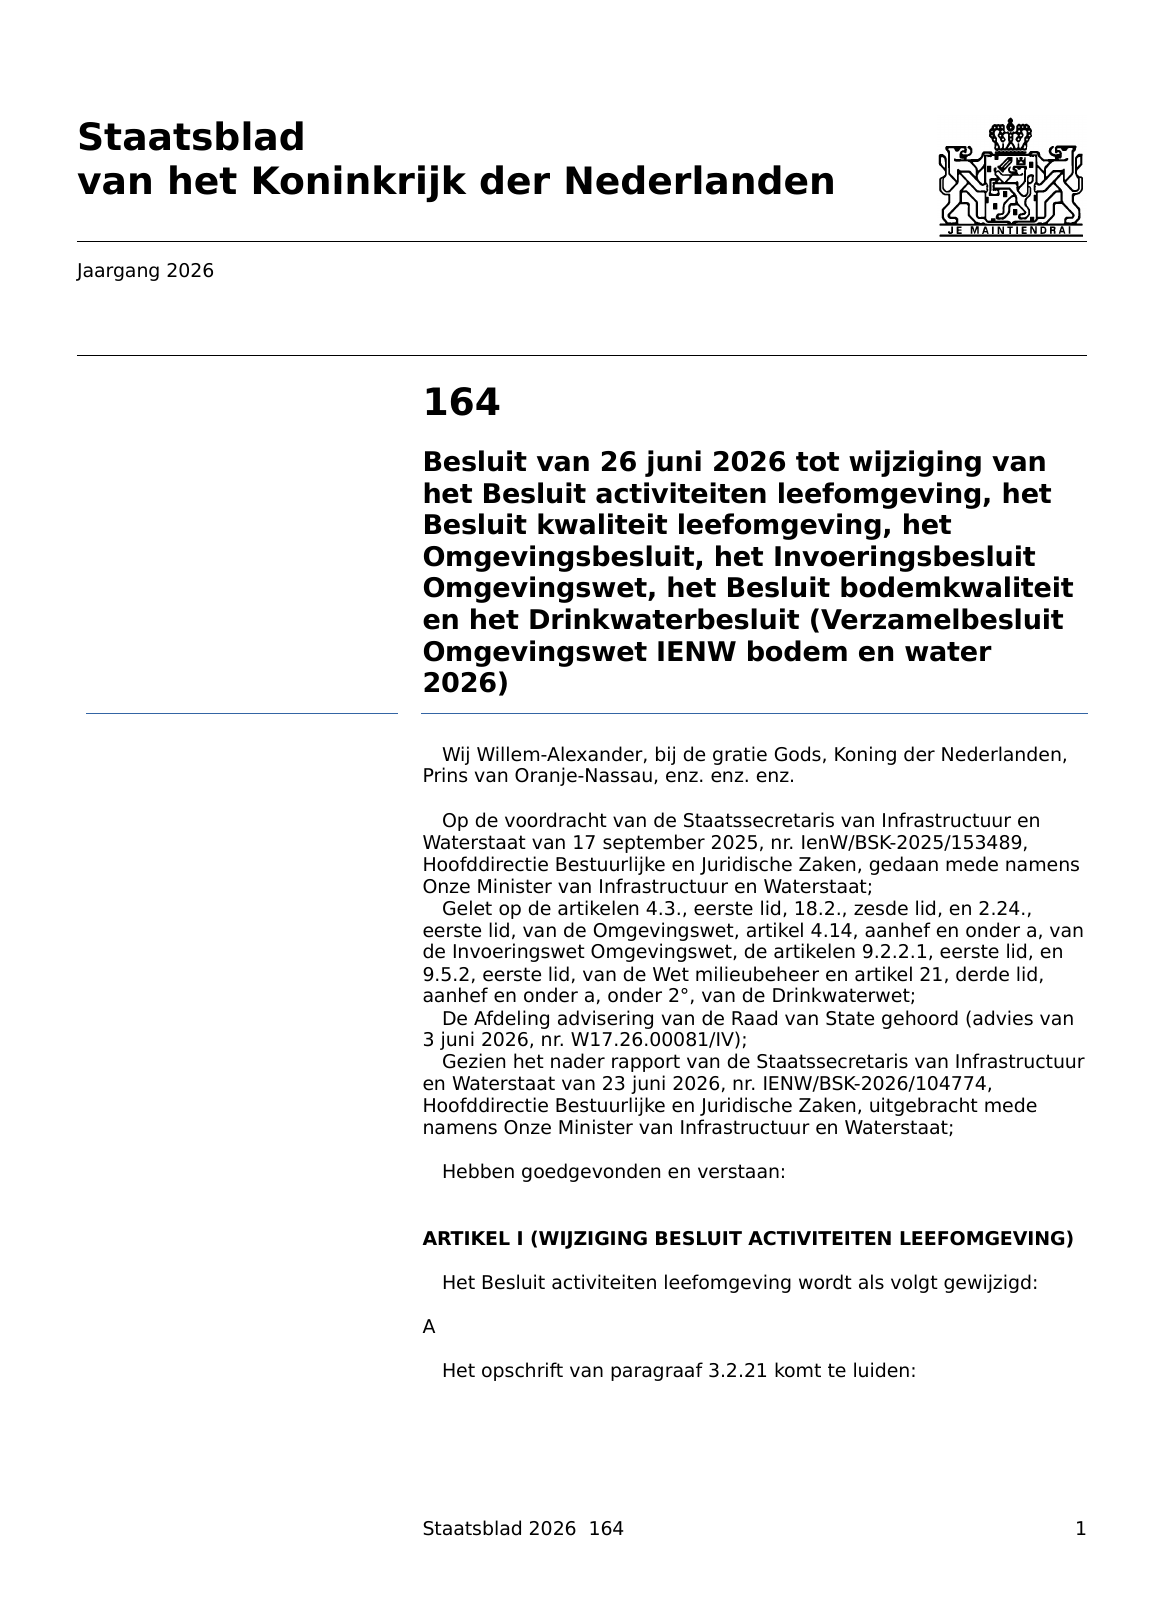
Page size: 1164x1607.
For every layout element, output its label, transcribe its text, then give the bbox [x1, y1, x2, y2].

table_header Staatsblad van het Koninkrijk der Nederlanden [77, 100, 886, 241]
table_header [886, 100, 1087, 241]
text Besluit van 26 juni 2026 tot wijziging van het Besluit activiteiten leefomgeving, het Besluit kwaliteit leefomgeving, het Omgevingsbesluit, het Invoeringsbesluit Omgevingswet, het Besluit bodemkwaliteit en het Drinkwaterbesluit (Verzamelbesluit Omgevingswet IENW bodem en water 2026) [422, 447, 1087, 699]
text Het Besluit activiteiten leefomgeving wordt als volgt gewijzigd: [422, 1272, 1087, 1294]
picture [936, 115, 1087, 240]
text Op de voordracht van de Staatssecretaris van Infrastructuur en Waterstaat van 17 september 2025, nr. IenW/BSK-2025/153489, Hoofddirectie Bestuurlijke en Juridische Zaken, gedaan mede namens Onze Minister van Infrastructuur en Waterstaat; [422, 809, 1087, 897]
table_cell Jaargang 2026 [77, 242, 1087, 355]
text Gezien het nader rapport van de Staatssecretaris van Infrastructuur en Waterstaat van 23 juni 2026, nr. IENW/BSK-2026/104774, Hoofddirectie Bestuurlijke en Juridische Zaken, uitgebracht mede namens Onze Minister van Infrastructuur en Waterstaat; [422, 1051, 1087, 1139]
subtitle 164 [422, 381, 1087, 424]
text Het opschrift van paragraaf 3.2.21 komt te luiden: [422, 1360, 1087, 1382]
text Wij Willem-Alexander, bij de gratie Gods, Koning der Nederlanden, Prins van Oranje-Nassau, enz. enz. enz. [422, 743, 1087, 787]
subtitle ARTIKEL I (WIJZIGING BESLUIT ACTIVITEITEN LEEFOMGEVING) [422, 1228, 1087, 1250]
text A [422, 1316, 1087, 1338]
text Hebben goedgevonden en verstaan: [422, 1161, 1087, 1183]
text De Afdeling advisering van de Raad van State gehoord (advies van 3 juni 2026, nr. W17.26.00081/IV); [422, 1007, 1087, 1051]
text Gelet op de artikelen 4.3., eerste lid, 18.2., zesde lid, en 2.24., eerste lid, van de Omgevingswet, artikel 4.14, aanhef en onder a, van de Invoeringswet Omgevingswet, de artikelen 9.2.2.1, eerste lid, en 9.5.2, eerste lid, van de Wet milieubeheer en artikel 21, derde lid, aanhef en onder a, onder 2°, van de Drinkwaterwet; [422, 897, 1087, 1007]
